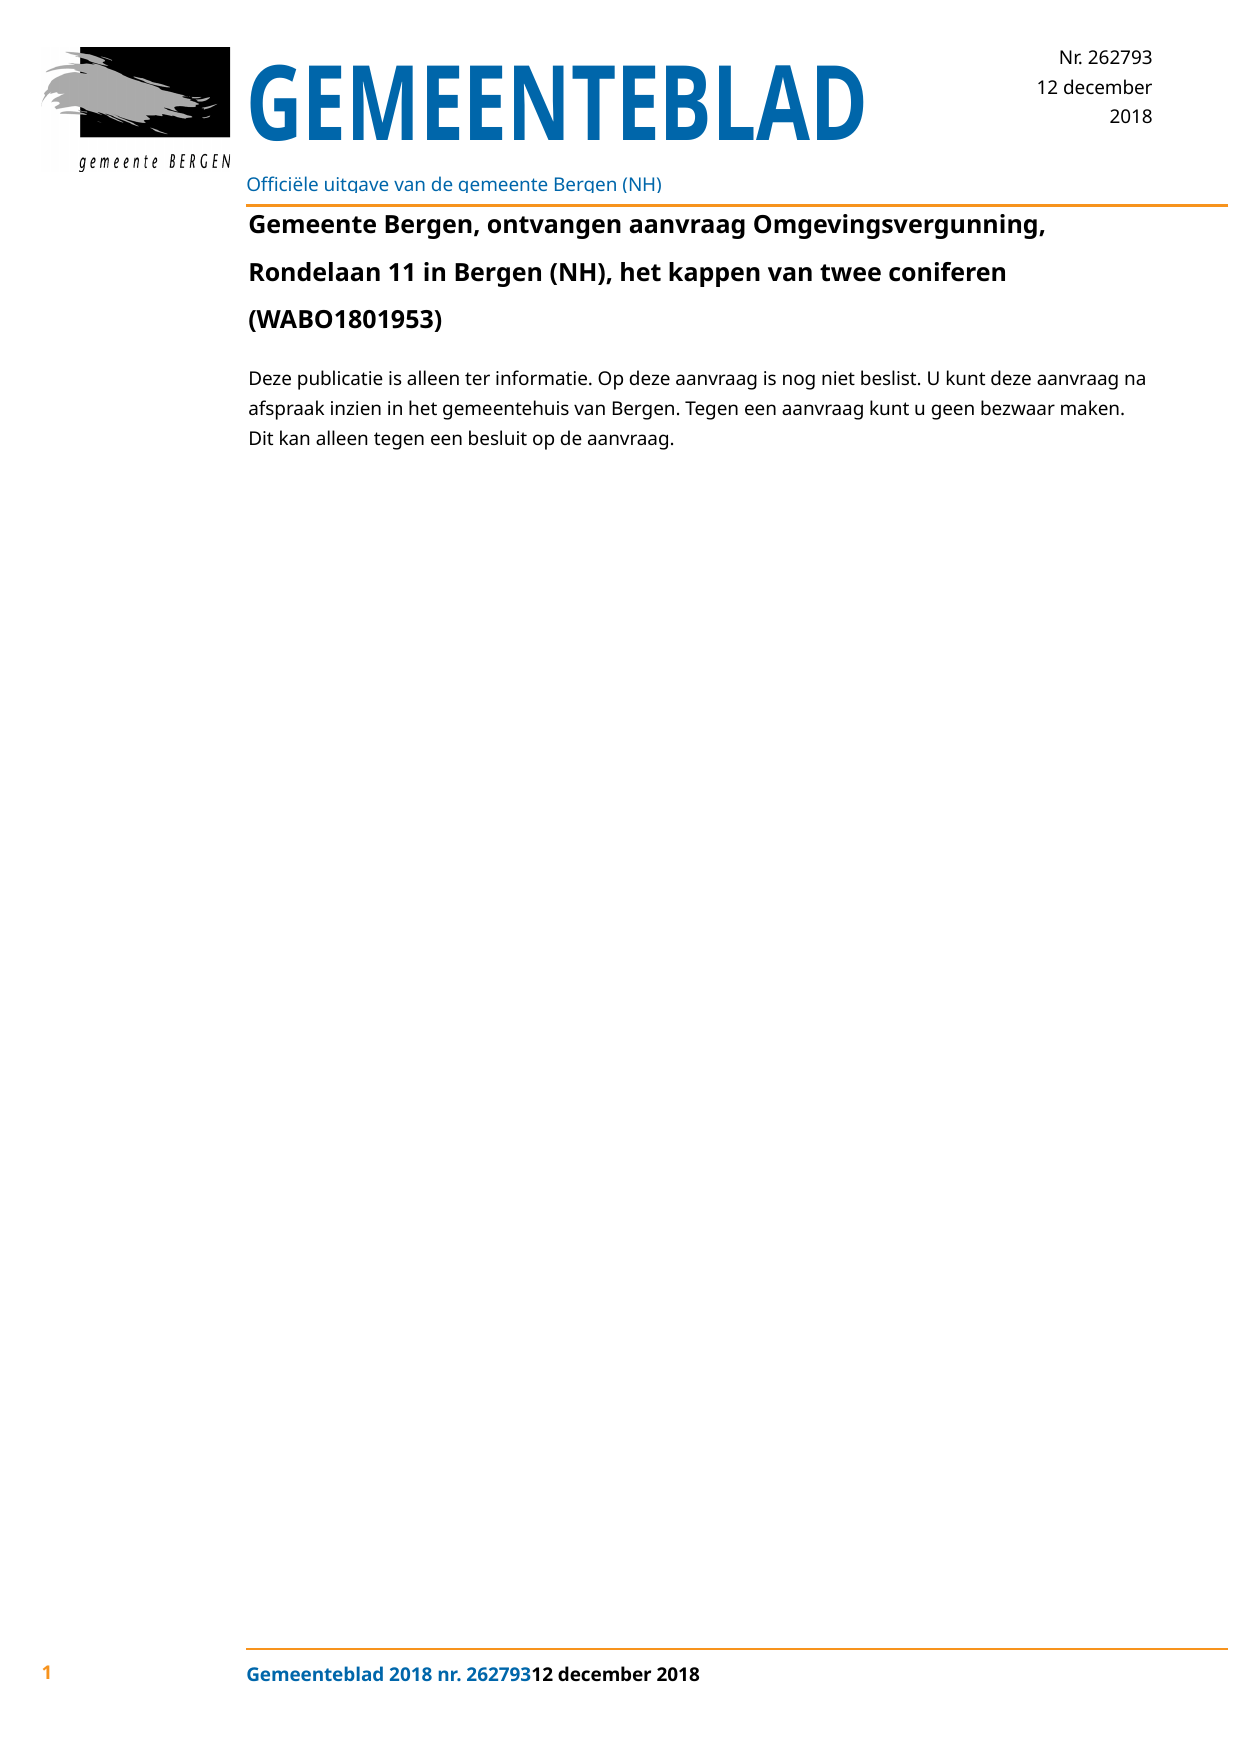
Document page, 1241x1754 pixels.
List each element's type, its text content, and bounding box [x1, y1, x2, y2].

text Deze publicatie is alleen ter informatie. Op deze aanvraag is nog niet beslist. U kunt deze aanvraag na afspraak inzien in het gemeentehuis van Bergen. Tegen een aanvraag kunt u geen bezwaar maken. Dit kan alleen tegen een besluit op de aanvraag. [248, 366, 1152, 450]
text Gemeente Bergen, ontvangen aanvraag Omgevingsvergunning, Rondelaan 11 in Bergen (NH), het kappen van twee coniferen (WABO1801953) [248, 207, 1152, 336]
picture [41, 47, 231, 172]
